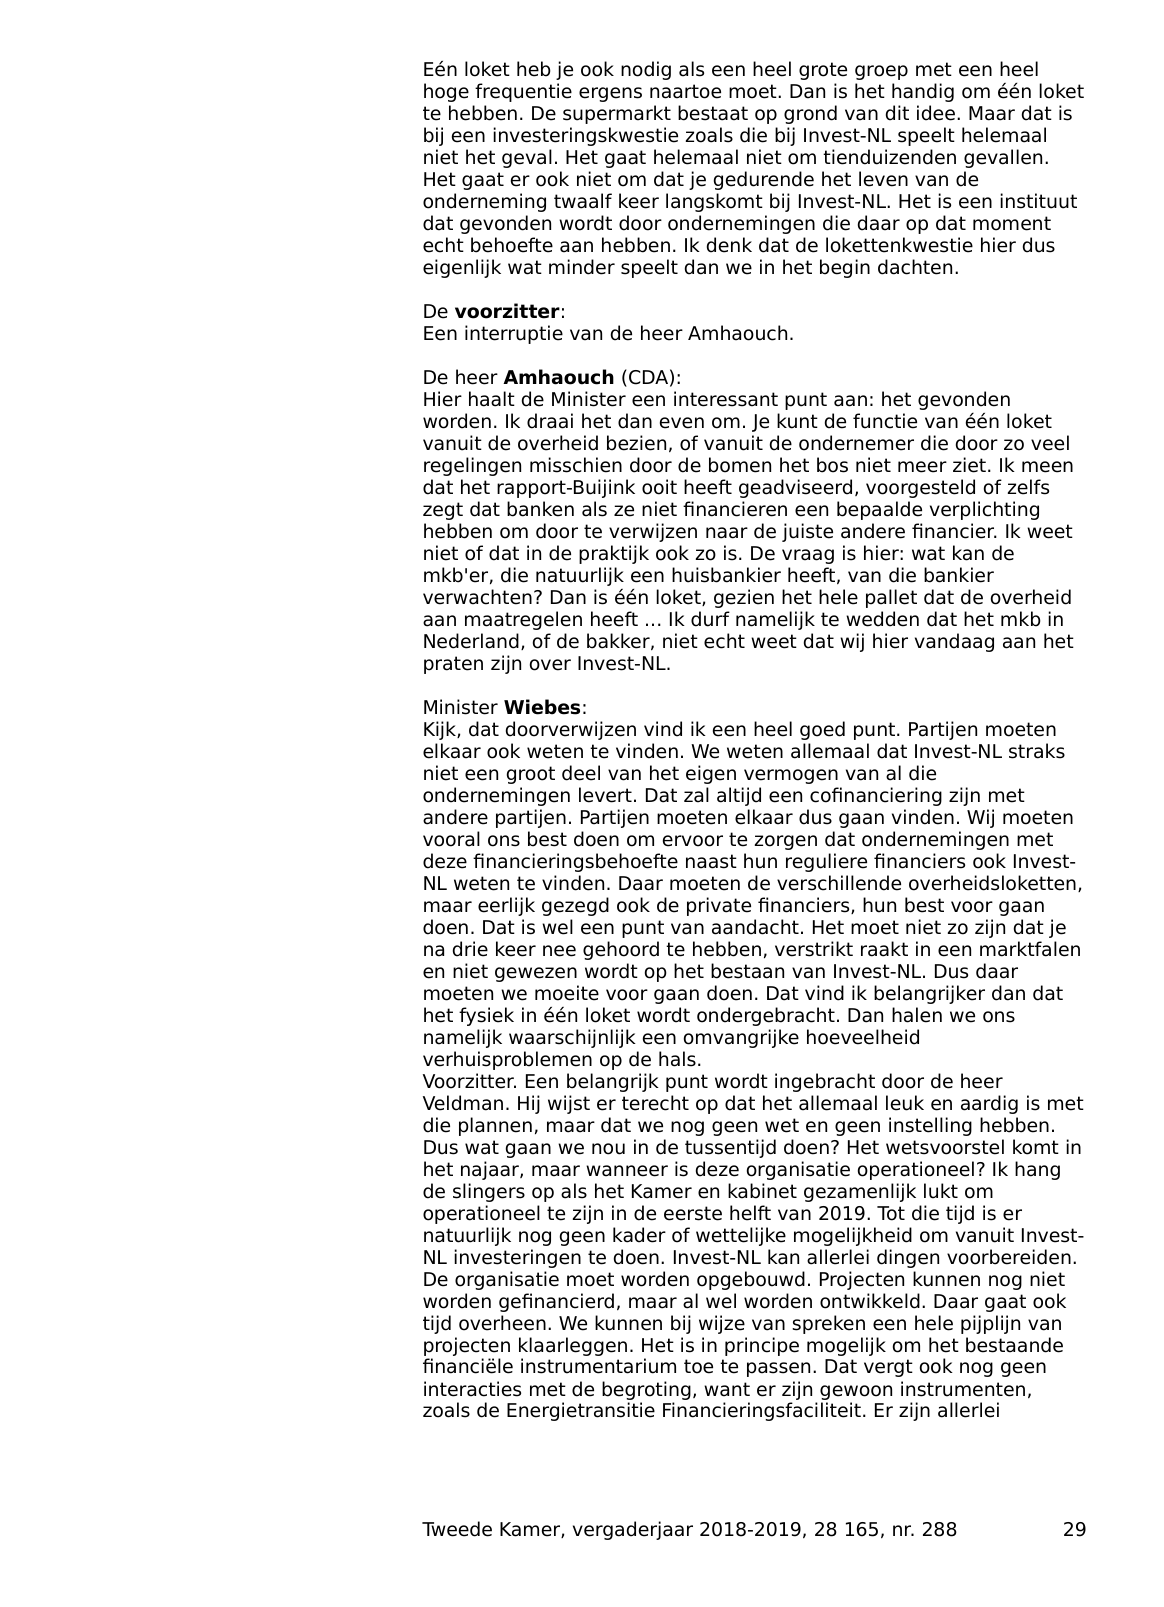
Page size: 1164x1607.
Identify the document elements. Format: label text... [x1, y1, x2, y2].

text Kijk, dat doorverwijzen vind ik een heel goed punt. Partijen moeten elkaar ook weten te vinden. We weten allemaal dat Invest-NL straks niet een groot deel van het eigen vermogen van al die ondernemingen levert. Dat zal altijd een cofinanciering zijn met andere partijen. Partijen moeten elkaar dus gaan vinden. Wij moeten vooral ons best doen om ervoor te zorgen dat ondernemingen met deze financieringsbehoefte naast hun reguliere financiers ook Invest-NL weten te vinden. Daar moeten de verschillende overheidsloketten, maar eerlijk gezegd ook de private financiers, hun best voor gaan doen. Dat is wel een punt van aandacht. Het moet niet zo zijn dat je na drie keer nee gehoord te hebben, verstrikt raakt in een marktfalen en niet gewezen wordt op het bestaan van Invest-NL. Dus daar moeten we moeite voor gaan doen. Dat vind ik belangrijker dan dat het fysiek in één loket wordt ondergebracht. Dan halen we ons namelijk waarschijnlijk een omvangrijke hoeveelheid verhuisproblemen op de hals. [422, 719, 1087, 1071]
text Minister Wiebes: [422, 697, 1087, 719]
text Hier haalt de Minister een interessant punt aan: het gevonden worden. Ik draai het dan even om. Je kunt de functie van één loket vanuit de overheid bezien, of vanuit de ondernemer die door zo veel regelingen misschien door de bomen het bos niet meer ziet. Ik meen dat het rapport-Buijink ooit heeft geadviseerd, voorgesteld of zelfs zegt dat banken als ze niet financieren een bepaalde verplichting hebben om door te verwijzen naar de juiste andere financier. Ik weet niet of dat in de praktijk ook zo is. De vraag is hier: wat kan de mkb'er, die natuurlijk een huisbankier heeft, van die bankier verwachten? Dan is één loket, gezien het hele pallet dat de overheid aan maatregelen heeft ... Ik durf namelijk te wedden dat het mkb in Nederland, of de bakker, niet echt weet dat wij hier vandaag aan het praten zijn over Invest-NL. [422, 389, 1087, 675]
text De heer Amhaouch (CDA): [422, 367, 1087, 389]
text De voorzitter: [422, 301, 1087, 323]
text Eén loket heb je ook nodig als een heel grote groep met een heel hoge frequentie ergens naartoe moet. Dan is het handig om één loket te hebben. De supermarkt bestaat op grond van dit idee. Maar dat is bij een investeringskwestie zoals die bij Invest-NL speelt helemaal niet het geval. Het gaat helemaal niet om tienduizenden gevallen. Het gaat er ook niet om dat je gedurende het leven van de onderneming twaalf keer langskomt bij Invest-NL. Het is een instituut dat gevonden wordt door ondernemingen die daar op dat moment echt behoefte aan hebben. Ik denk dat de lokettenkwestie hier dus eigenlijk wat minder speelt dan we in het begin dachten. [422, 59, 1087, 279]
text Een interruptie van de heer Amhaouch. [422, 323, 1087, 345]
text Voorzitter. Een belangrijk punt wordt ingebracht door de heer Veldman. Hij wijst er terecht op dat het allemaal leuk en aardig is met die plannen, maar dat we nog geen wet en geen instelling hebben. Dus wat gaan we nou in de tussentijd doen? Het wetsvoorstel komt in het najaar, maar wanneer is deze organisatie operationeel? Ik hang de slingers op als het Kamer en kabinet gezamenlijk lukt om operationeel te zijn in de eerste helft van 2019. Tot die tijd is er natuurlijk nog geen kader of wettelijke mogelijkheid om vanuit Invest-NL investeringen te doen. Invest-NL kan allerlei dingen voorbereiden. De organisatie moet worden opgebouwd. Projecten kunnen nog niet worden gefinancierd, maar al wel worden ontwikkeld. Daar gaat ook tijd overheen. We kunnen bij wijze van spreken een hele pijplijn van projecten klaarleggen. Het is in principe mogelijk om het bestaande financiële instrumentarium toe te passen. Dat vergt ook nog geen interacties met de begroting, want er zijn gewoon instrumenten, zoals de Energietransitie Financieringsfaciliteit. Er zijn allerlei [422, 1071, 1087, 1422]
